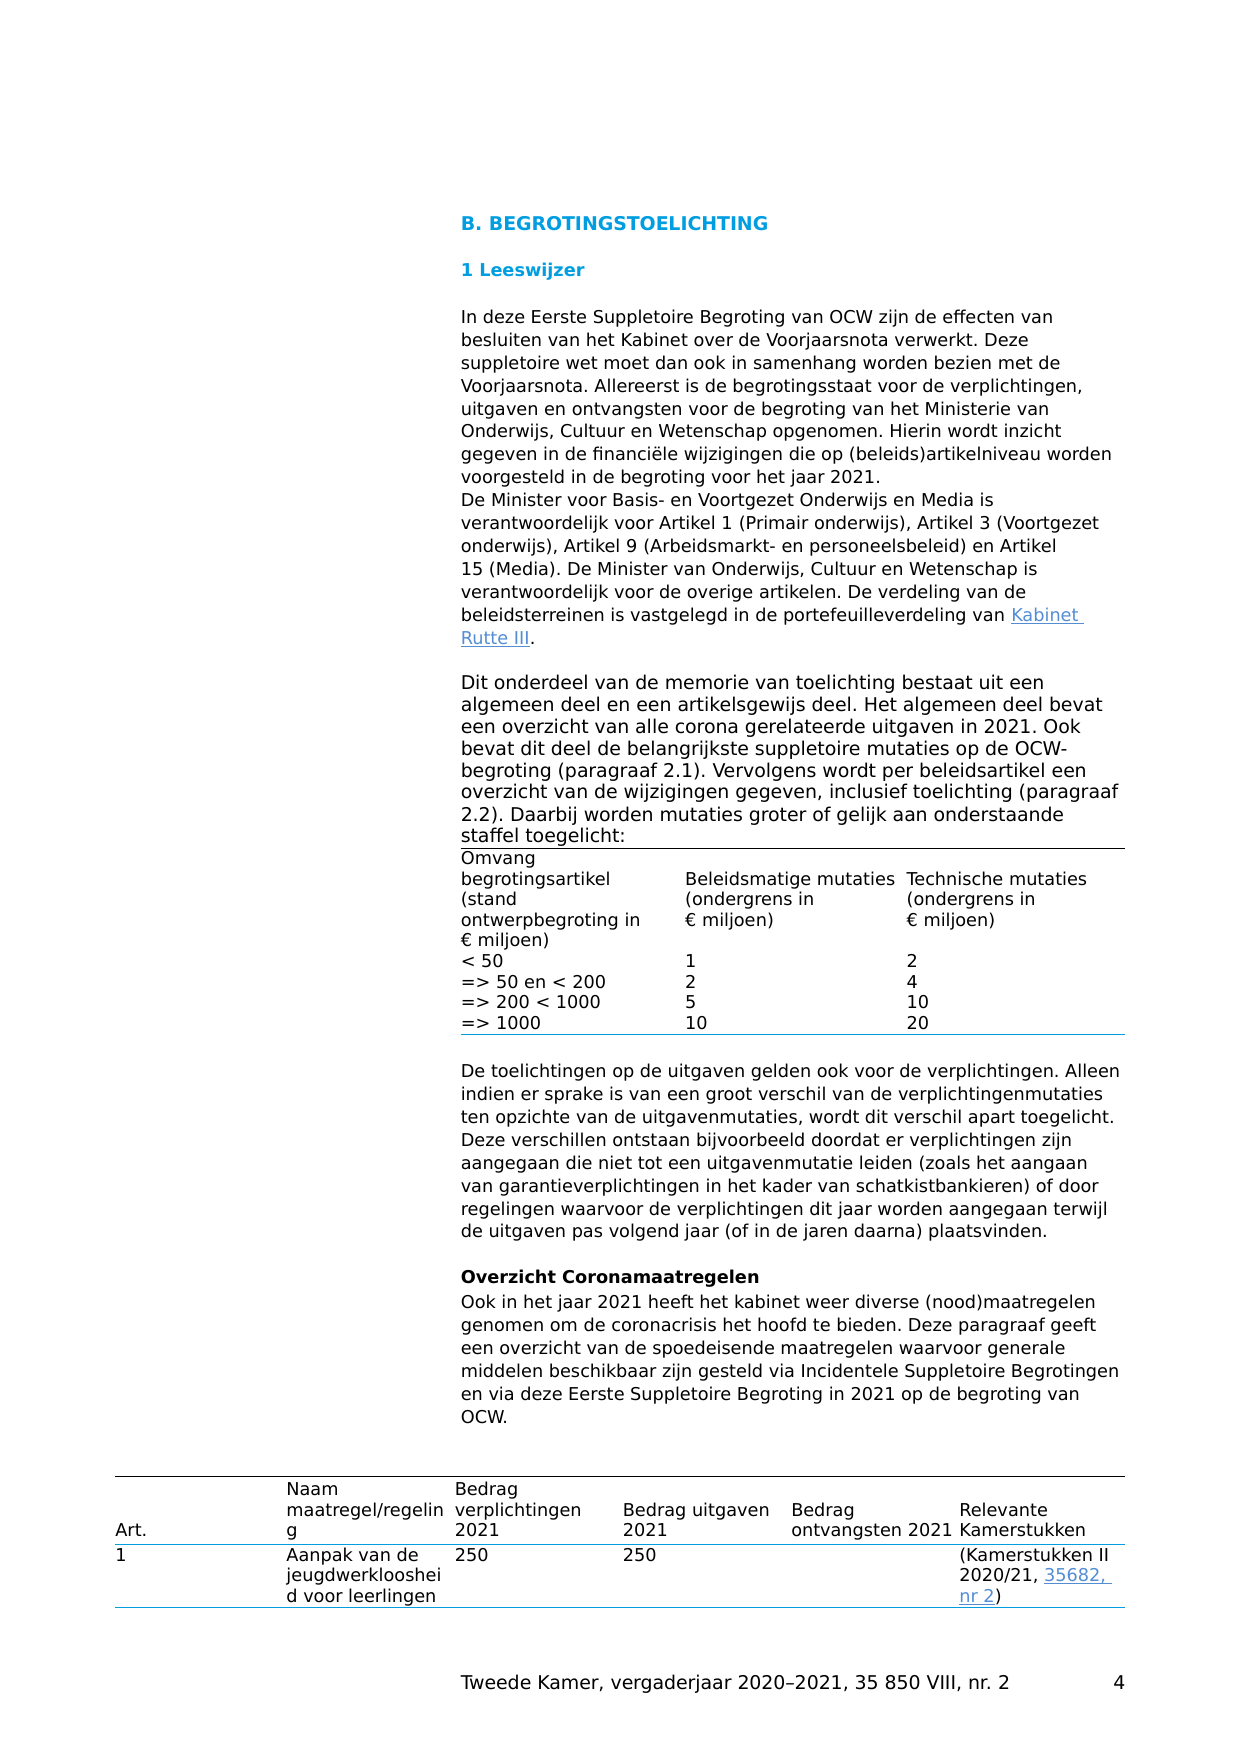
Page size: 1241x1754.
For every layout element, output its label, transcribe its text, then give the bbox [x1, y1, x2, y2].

table_header Tabel 1 Extracomptabele tabel overzicht Coronamaatregelen (bedragen x € 1.000) [115, 1451, 1125, 1476]
table_cell 4 [904, 972, 1125, 992]
table_cell Art. [115, 1477, 283, 1544]
table_cell Bedrag verplichtingen 2021 [452, 1477, 620, 1544]
table_cell 250 [452, 1545, 620, 1606]
table_cell 20 [904, 1013, 1125, 1033]
table_cell Naam maatregel/regeling [283, 1477, 452, 1544]
title B. BEGROTINGSTOELICHTING [461, 213, 1125, 235]
table_cell < 50 [461, 951, 682, 972]
text Ook in het jaar 2021 heeft het kabinet weer diverse (nood)maatregelen genomen om de coronacrisis het hoofd te bieden. Deze paragraaf geeft een overzicht van de spoedeisende maatregelen waarvoor generale middelen beschikbaar zijn gesteld via Incidentele Suppletoire Begrotingen en via deze Eerste Suppletoire Begroting in 2021 op de begroting van OCW. [461, 1290, 1125, 1428]
table_cell Aanpak van de jeugdwerkloosheid voor leerlingen [283, 1545, 452, 1606]
table_cell 2 [904, 951, 1125, 972]
table_cell => 200 < 1000 [461, 992, 682, 1013]
table_header Omvang begrotingsartikel [461, 849, 682, 889]
table_cell Relevante Kamerstukken [956, 1477, 1125, 1544]
table_cell 1 [682, 951, 903, 972]
table_cell 5 [682, 992, 903, 1013]
table_cell => 50 en < 200 [461, 972, 682, 992]
table_cell (Kamerstukken II 2020/21, 35682, nr 2) [956, 1545, 1125, 1606]
title 1 Leeswijzer [461, 258, 1125, 281]
table_cell => 1000 [461, 1013, 682, 1033]
table_cell (ondergrens in € miljoen) [904, 889, 1125, 951]
table_cell (stand ontwerpbegroting in € miljoen) [461, 889, 682, 951]
text In deze Eerste Suppletoire Begroting van OCW zijn de effecten van besluiten van het Kabinet over de Voorjaarsnota verwerkt. Deze suppletoire wet moet dan ook in samenhang worden bezien met de Voorjaarsnota. Allereerst is de begrotingsstaat voor de verplichtingen, uitgaven en ontvangsten voor de begroting van het Ministerie van Onderwijs, Cultuur en Wetenschap opgenomen. Hierin wordt inzicht gegeven in de financiële wijzigingen die op (beleids)artikelniveau worden voorgesteld in de begroting voor het jaar 2021. De Minister voor Basis- en Voortgezet Onderwijs en Media is verantwoordelijk voor Artikel 1 (Primair onderwijs), Artikel 3 (Voortgezet onderwijs), Artikel 9 (Arbeidsmarkt- en personeelsbeleid) en Artikel 15 (Media). De Minister van Onderwijs, Cultuur en Wetenschap is verantwoordelijk voor de overige artikelen. De verdeling van de beleidsterreinen is vastgelegd in de portefeuilleverdeling van Kabinet Rutte III. [461, 305, 1125, 649]
text Overzicht Coronamaatregelen [461, 1265, 1125, 1288]
table_cell 10 [904, 992, 1125, 1013]
text De toelichtingen op de uitgaven gelden ook voor de verplichtingen. Alleen indien er sprake is van een groot verschil van de verplichtingenmutaties ten opzichte van de uitgavenmutaties, wordt dit verschil apart toegelicht. Deze verschillen ontstaan bijvoorbeeld doordat er verplichtingen zijn aangegaan die niet tot een uitgavenmutatie leiden (zoals het aangaan van garantieverplichtingen in het kader van schatkistbankieren) of door regelingen waarvoor de verplichtingen dit jaar worden aangegaan terwijl de uitgaven pas volgend jaar (of in de jaren daarna) plaatsvinden. [461, 1059, 1125, 1242]
table_cell 1 [115, 1545, 283, 1606]
table_cell 10 [682, 1013, 903, 1033]
text Dit onderdeel van de memorie van toelichting bestaat uit een algemeen deel en een artikelsgewijs deel. Het algemeen deel bevat een overzicht van alle corona gerelateerde uitgaven in 2021. Ook bevat dit deel de belangrijkste suppletoire mutaties op de OCW-begroting (paragraaf 2.1). Vervolgens wordt per beleidsartikel een overzicht van de wijzigingen gegeven, inclusief toelichting (paragraaf 2.2). Daarbij worden mutaties groter of gelijk aan onderstaande staffel toegelicht: [461, 672, 1125, 847]
table_header Technische mutaties [904, 849, 1125, 889]
table_cell Bedrag uitgaven 2021 [620, 1477, 788, 1544]
table_cell 2 [682, 972, 903, 992]
table_cell 250 [620, 1545, 788, 1606]
table_cell [788, 1545, 956, 1606]
table_cell (ondergrens in € miljoen) [682, 889, 903, 951]
table_header Beleidsmatige mutaties [682, 849, 903, 889]
table_cell Bedrag ontvangsten 2021 [788, 1477, 956, 1544]
